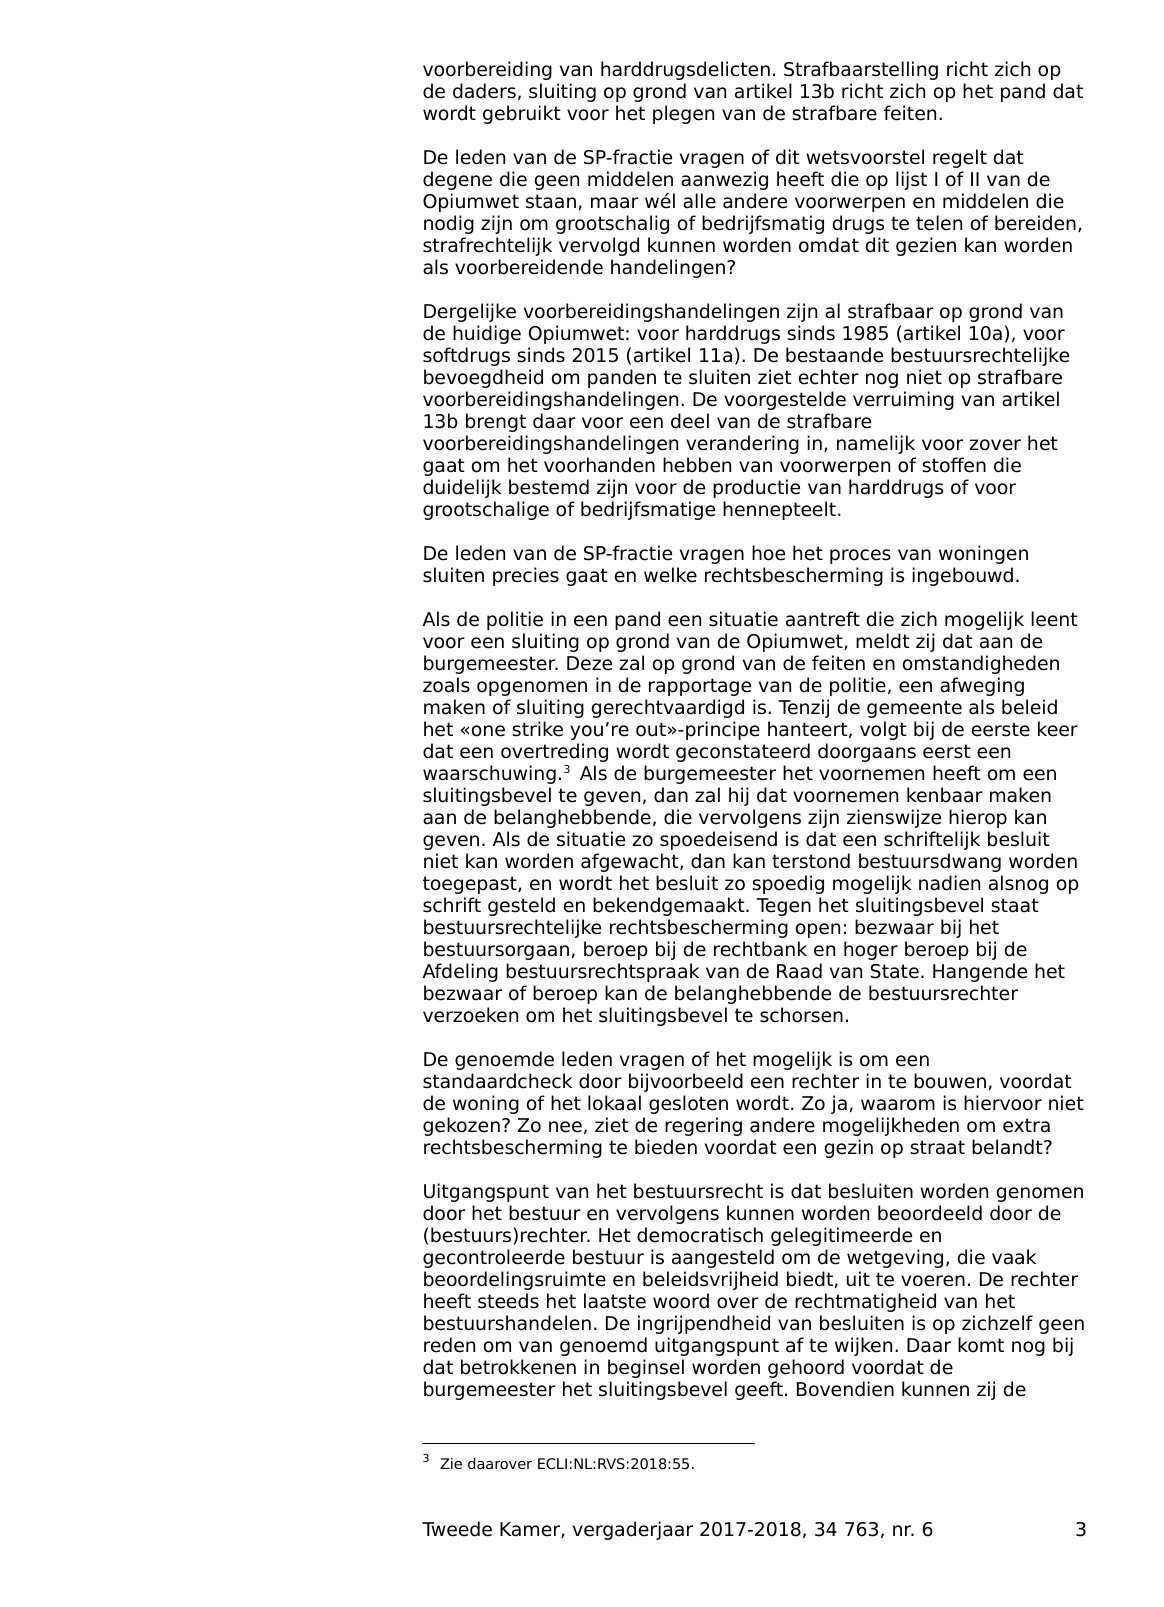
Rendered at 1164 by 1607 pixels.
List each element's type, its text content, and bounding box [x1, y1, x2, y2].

text Uitgangspunt van het bestuursrecht is dat besluiten worden genomen door het bestuur en vervolgens kunnen worden beoordeeld door de (bestuurs)rechter. Het democratisch gelegitimeerde en gecontroleerde bestuur is aangesteld om de wetgeving, die vaak beoordelingsruimte en beleidsvrijheid biedt, uit te voeren. De rechter heeft steeds het laatste woord over de rechtmatigheid van het bestuurshandelen. De ingrijpendheid van besluiten is op zichzelf geen reden om van genoemd uitgangspunt af te wijken. Daar komt nog bij dat betrokkenen in beginsel worden gehoord voordat de burgemeester het sluitingsbevel geeft. Bovendien kunnen zij de [422, 1181, 1087, 1401]
text De leden van de SP-fractie vragen of dit wetsvoorstel regelt dat degene die geen middelen aanwezig heeft die op lijst I of II van de Opiumwet staan, maar wél alle andere voorwerpen en middelen die nodig zijn om grootschalig of bedrijfsmatig drugs te telen of bereiden, strafrechtelijk vervolgd kunnen worden omdat dit gezien kan worden als voorbereidende handelingen? [422, 147, 1087, 279]
text Dergelijke voorbereidingshandelingen zijn al strafbaar op grond van de huidige Opiumwet: voor harddrugs sinds 1985 (artikel 10a), voor softdrugs sinds 2015 (artikel 11a). De bestaande bestuursrechtelijke bevoegdheid om panden te sluiten ziet echter nog niet op strafbare voorbereidingshandelingen. De voorgestelde verruiming van artikel 13b brengt daar voor een deel van de strafbare voorbereidingshandelingen verandering in, namelijk voor zover het gaat om het voorhanden hebben van voorwerpen of stoffen die duidelijk bestemd zijn voor de productie van harddrugs of voor grootschalige of bedrijfsmatige hennepteelt. [422, 301, 1087, 521]
text De leden van de SP-fractie vragen hoe het proces van woningen sluiten precies gaat en welke rechtsbescherming is ingebouwd. [422, 543, 1087, 587]
text Zie daarover ECLI:NL:RVS:2018:55. [422, 1452, 1087, 1474]
text De genoemde leden vragen of het mogelijk is om een standaardcheck door bijvoorbeeld een rechter in te bouwen, voordat de woning of het lokaal gesloten wordt. Zo ja, waarom is hiervoor niet gekozen? Zo nee, ziet de regering andere mogelijkheden om extra rechtsbescherming te bieden voordat een gezin op straat belandt? [422, 1049, 1087, 1159]
text voorbereiding van harddrugsdelicten. Strafbaarstelling richt zich op de daders, sluiting op grond van artikel 13b richt zich op het pand dat wordt gebruikt voor het plegen van de strafbare feiten. [422, 59, 1087, 125]
text Als de politie in een pand een situatie aantreft die zich mogelijk leent voor een sluiting op grond van de Opiumwet, meldt zij dat aan de burgemeester. Deze zal op grond van de feiten en omstandigheden zoals opgenomen in de rapportage van de politie, een afweging maken of sluiting gerechtvaardigd is. Tenzij de gemeente als beleid het «one strike you’re out»-principe hanteert, volgt bij de eerste keer dat een overtreding wordt geconstateerd doorgaans eerst een waarschuwing. Als de burgemeester het voornemen heeft om een sluitingsbevel te geven, dan zal hij dat voornemen kenbaar maken aan de belanghebbende, die vervolgens zijn zienswijze hierop kan geven. Als de situatie zo spoedeisend is dat een schriftelijk besluit niet kan worden afgewacht, dan kan terstond bestuursdwang worden toegepast, en wordt het besluit zo spoedig mogelijk nadien alsnog op schrift gesteld en bekendgemaakt. Tegen het sluitingsbevel staat bestuursrechtelijke rechtsbescherming open: bezwaar bij het bestuursorgaan, beroep bij de rechtbank en hoger beroep bij de Afdeling bestuursrechtspraak van de Raad van State. Hangende het bezwaar of beroep kan de belanghebbende de bestuursrechter verzoeken om het sluitingsbevel te schorsen. [422, 609, 1087, 1027]
